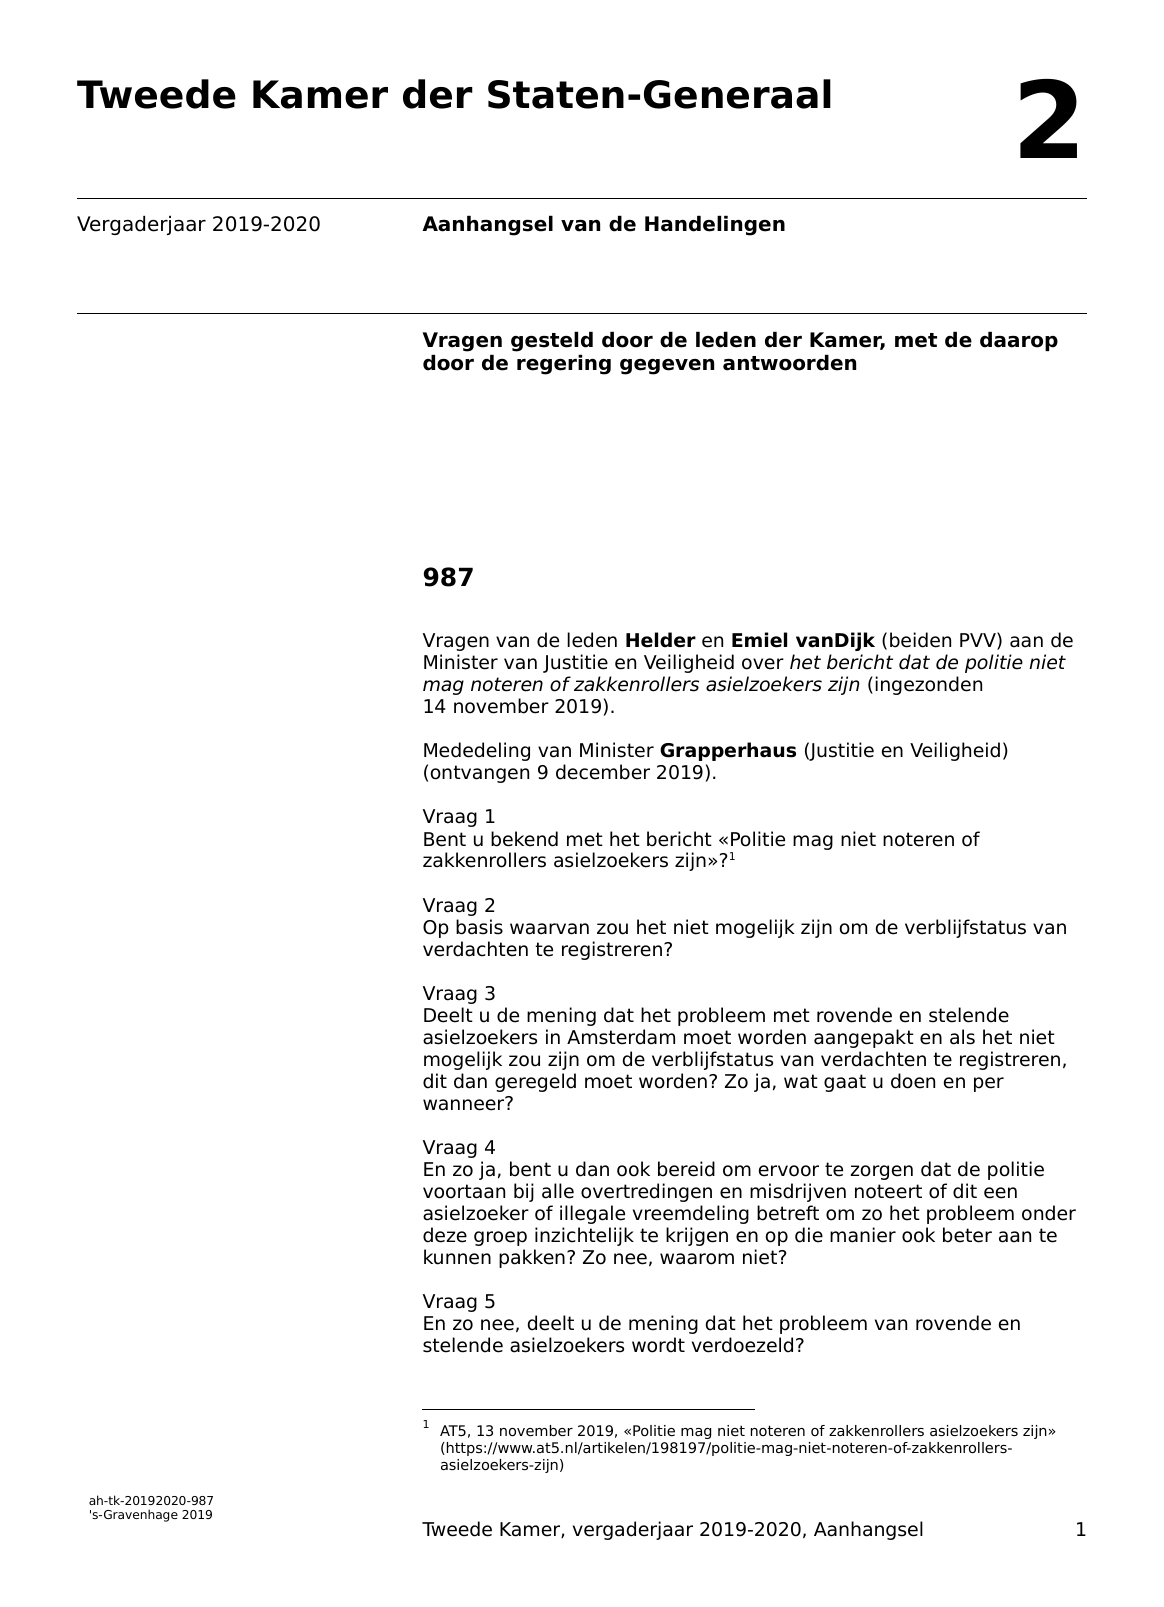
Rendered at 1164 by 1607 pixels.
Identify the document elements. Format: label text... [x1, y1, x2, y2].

text AT5, 13 november 2019, «Politie mag niet noteren of zakkenrollers asielzoekers zijn» (https://www.at5.nl/artikelen/198197/politie-mag-niet-noteren-of-zakkenrollers-asielzoekers-zijn) [422, 1418, 1087, 1474]
table_cell Aanhangsel van de Handelingen [422, 199, 1087, 313]
text Vraag 2 [422, 894, 1087, 917]
text Vraag 1 [422, 806, 1087, 828]
text Vraag 3 [422, 983, 1087, 1005]
text Vraag 5 [422, 1291, 1087, 1313]
text Vraag 4 [422, 1137, 1087, 1159]
text Mededeling van Minister Grapperhaus (Justitie en Veiligheid) (ontvangen 9 december 2019). [422, 740, 1087, 784]
text 987 [422, 563, 1087, 592]
table_header Tweede Kamer der Staten-Generaal [77, 59, 886, 198]
table_cell Vergaderjaar 2019-2020 [77, 199, 422, 313]
table_cell [77, 314, 422, 375]
text ah-tk-20192020-987 [88, 1494, 323, 1508]
text Deelt u de mening dat het probleem met rovende en stelende asielzoekers in Amsterdam moet worden aangepakt en als het niet mogelijk zou zijn om de verblijfstatus van verdachten te registreren, dit dan geregeld moet worden? Zo ja, wat gaat u doen en per wanneer? [422, 1005, 1087, 1114]
text En zo ja, bent u dan ook bereid om ervoor te zorgen dat de politie voortaan bij alle overtredingen en misdrijven noteert of dit een asielzoeker of illegale vreemdeling betreft om zo het probleem onder deze groep inzichtelijk te krijgen en op die manier ook beter aan te kunnen pakken? Zo nee, waarom niet? [422, 1159, 1087, 1269]
text 's-Gravenhage 2019 [88, 1508, 323, 1522]
text Bent u bekend met het bericht «Politie mag niet noteren of zakkenrollers asielzoekers zijn»? [422, 828, 1087, 872]
table_header 2 [886, 59, 1087, 198]
text Op basis waarvan zou het niet mogelijk zijn om de verblijfstatus van verdachten te registreren? [422, 917, 1087, 961]
table_cell Vragen gesteld door de leden der Kamer, met de daarop door de regering gegeven antwoorden [422, 314, 1087, 375]
text Vragen van de leden Helder en Emiel vanDijk (beiden PVV) aan de Minister van Justitie en Veiligheid over het bericht dat de politie niet mag noteren of zakkenrollers asielzoekers zijn (ingezonden 14 november 2019). [422, 630, 1087, 718]
text En zo nee, deelt u de mening dat het probleem van rovende en stelende asielzoekers wordt verdoezeld? [422, 1313, 1087, 1357]
